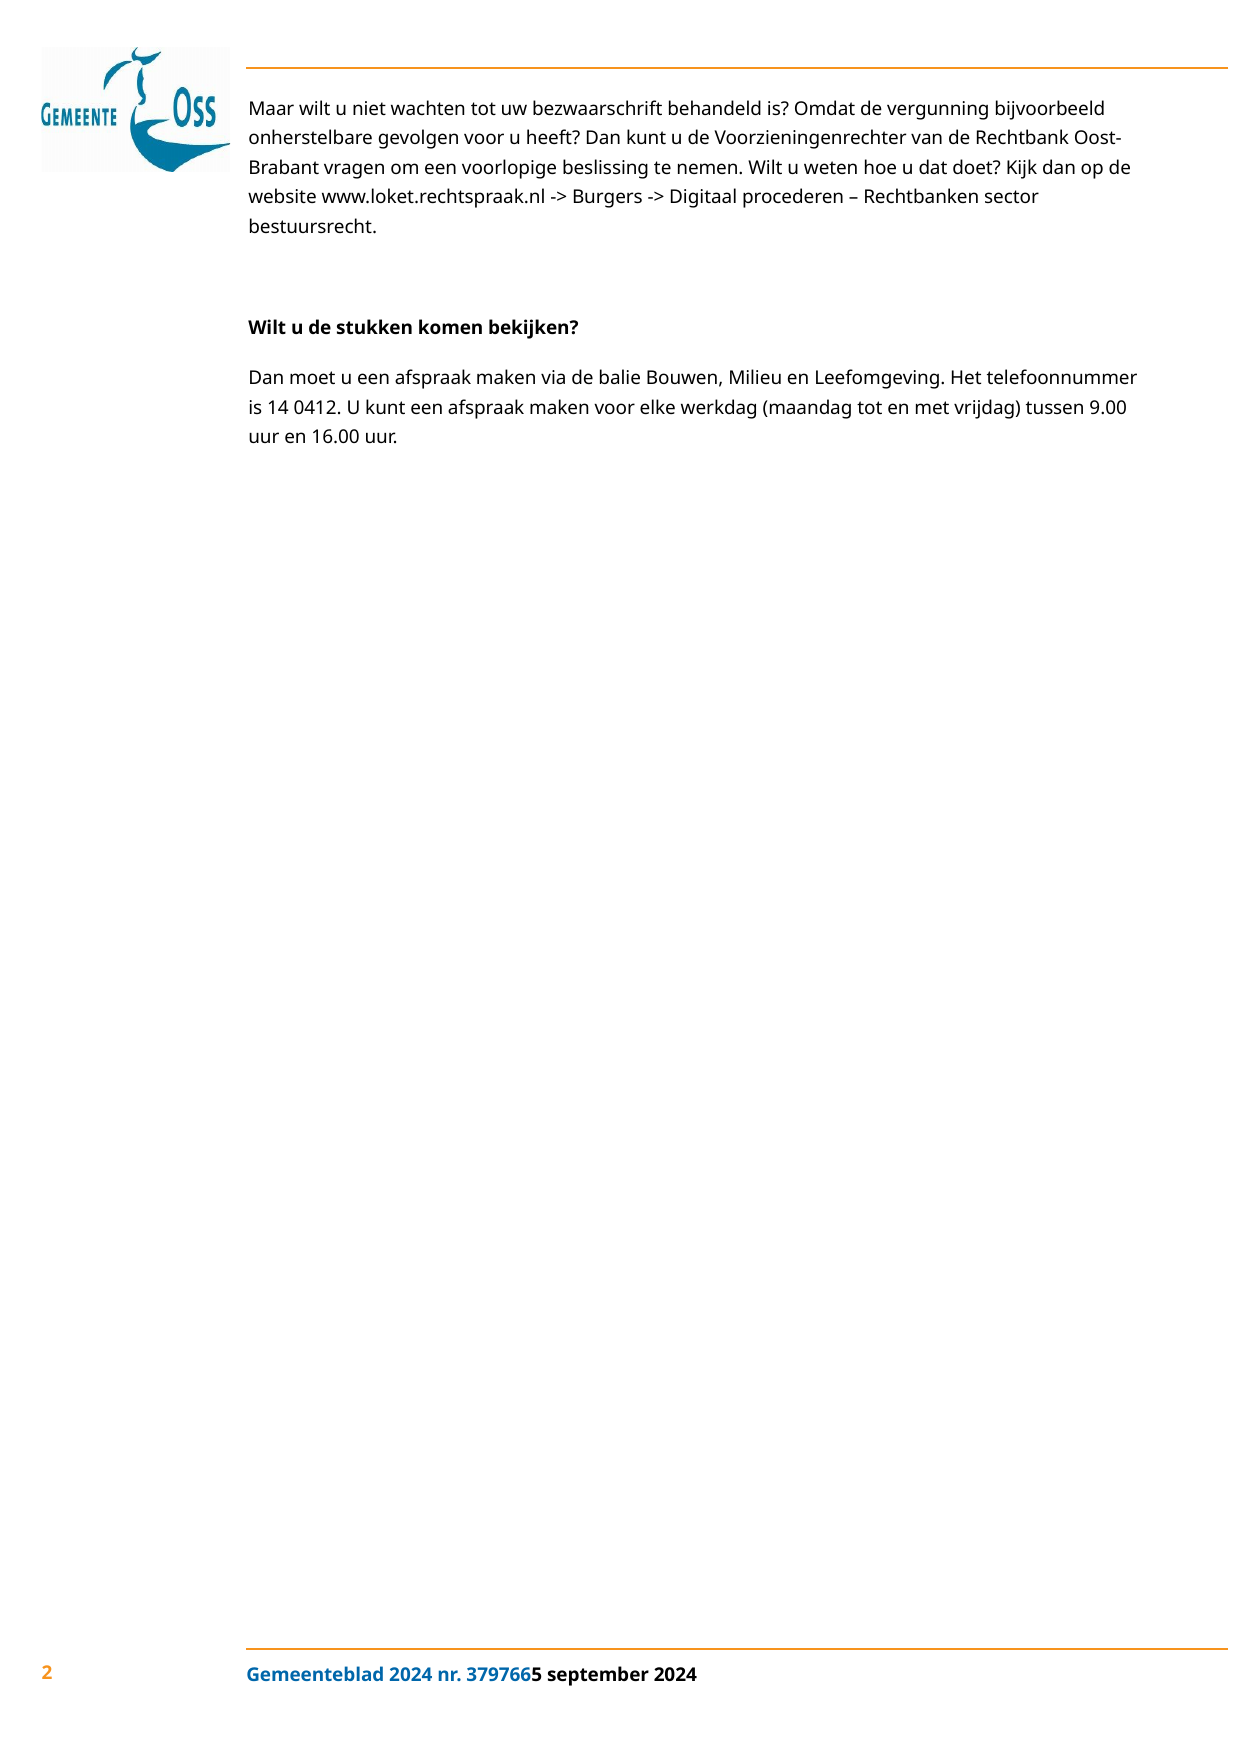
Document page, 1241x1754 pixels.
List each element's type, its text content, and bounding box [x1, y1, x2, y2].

text Maar wilt u niet wachten tot uw bezwaarschrift behandeld is? Omdat de vergunning bijvoorbeeld onherstelbare gevolgen voor u heeft? Dan kunt u de Voorzieningenrechter van de Rechtbank Oost-Brabant vragen om een voorlopige beslissing te nemen. Wilt u weten hoe u dat doet? Kijk dan op de website www.loket.rechtspraak.nl -> Burgers -> Digitaal procederen – Rechtbanken sector bestuursrecht. [248, 95, 1152, 239]
text Wilt u de stukken komen bekijken? [248, 314, 1152, 340]
picture [41, 47, 231, 172]
text Dan moet u een afspraak maken via de balie Bouwen, Milieu en Leefomgeving. Het telefoonnummer is 14 0412. U kunt een afspraak maken voor elke werkdag (maandag tot en met vrijdag) tussen 9.00 uur en 16.00 uur. [248, 364, 1152, 449]
